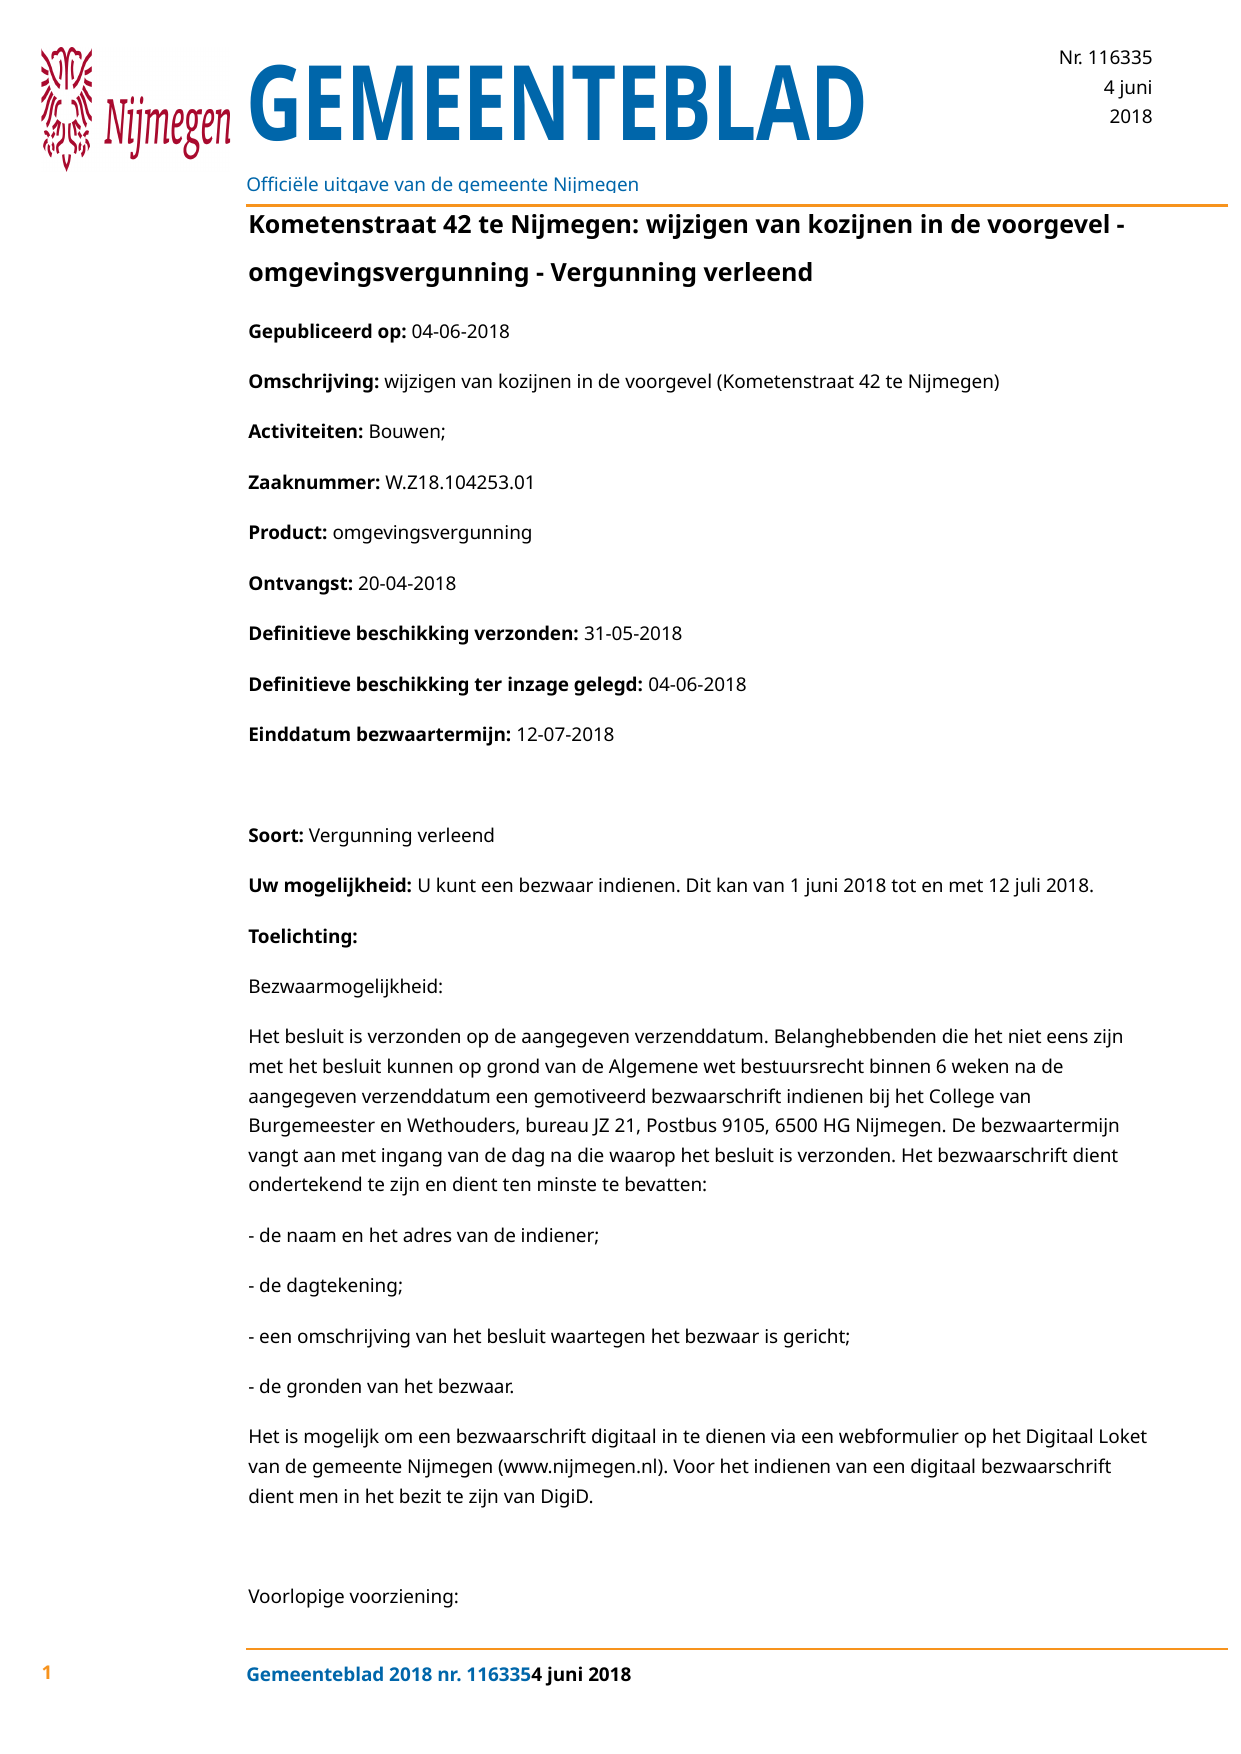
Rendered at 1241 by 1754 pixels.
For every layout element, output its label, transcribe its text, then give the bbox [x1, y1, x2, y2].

text - de naam en het adres van de indiener; [248, 1222, 1152, 1248]
text Kometenstraat 42 te Nijmegen: wijzigen van kozijnen in de voorgevel - omgevingsvergunning - Vergunning verleend [248, 207, 1152, 288]
text Omschrijving: wijzigen van kozijnen in de voorgevel (Kometenstraat 42 te Nijmegen) [248, 368, 1152, 394]
text Definitieve beschikking ter inzage gelegd: 04-06-2018 [248, 671, 1152, 697]
text Einddatum bezwaartermijn: 12-07-2018 [248, 721, 1152, 747]
text Het besluit is verzonden op de aangegeven verzenddatum. Belanghebbenden die het niet eens zijn met het besluit kunnen op grond van de Algemene wet bestuursrecht binnen 6 weken na de aangegeven verzenddatum een gemotiveerd bezwaarschrift indienen bij het College van Burgemeester en Wethouders, bureau JZ 21, Postbus 9105, 6500 HG Nijmegen. De bezwaartermijn vangt aan met ingang van de dag na die waarop het besluit is verzonden. Het bezwaarschrift dient ondertekend te zijn en dient ten minste te bevatten: [248, 1024, 1152, 1197]
picture [41, 47, 231, 172]
text Soort: Vergunning verleend [248, 822, 1152, 848]
text Product: omgevingsvergunning [248, 519, 1152, 545]
text Uw mogelijkheid: U kunt een bezwaar indienen. Dit kan van 1 juni 2018 tot en met 12 juli 2018. [248, 872, 1152, 898]
text Voorlopige voorziening: [248, 1584, 1152, 1609]
text Activiteiten: Bouwen; [248, 419, 1152, 444]
text Zaaknummer: W.Z18.104253.01 [248, 469, 1152, 495]
text Bezwaarmogelijkheid: [248, 973, 1152, 999]
text Definitieve beschikking verzonden: 31-05-2018 [248, 620, 1152, 646]
text Toelichting: [248, 923, 1152, 949]
text Gepubliceerd op: 04-06-2018 [248, 318, 1152, 344]
text - de gronden van het bezwaar. [248, 1373, 1152, 1399]
text - een omschrijving van het besluit waartegen het bezwaar is gericht; [248, 1323, 1152, 1349]
text - de dagtekening; [248, 1272, 1152, 1298]
text Het is mogelijk om een bezwaarschrift digitaal in te dienen via een webformulier op het Digitaal Loket van de gemeente Nijmegen (www.nijmegen.nl). Voor het indienen van een digitaal bezwaarschrift dient men in het bezit te zijn van DigiD. [248, 1424, 1152, 1509]
text Ontvangst: 20-04-2018 [248, 570, 1152, 596]
